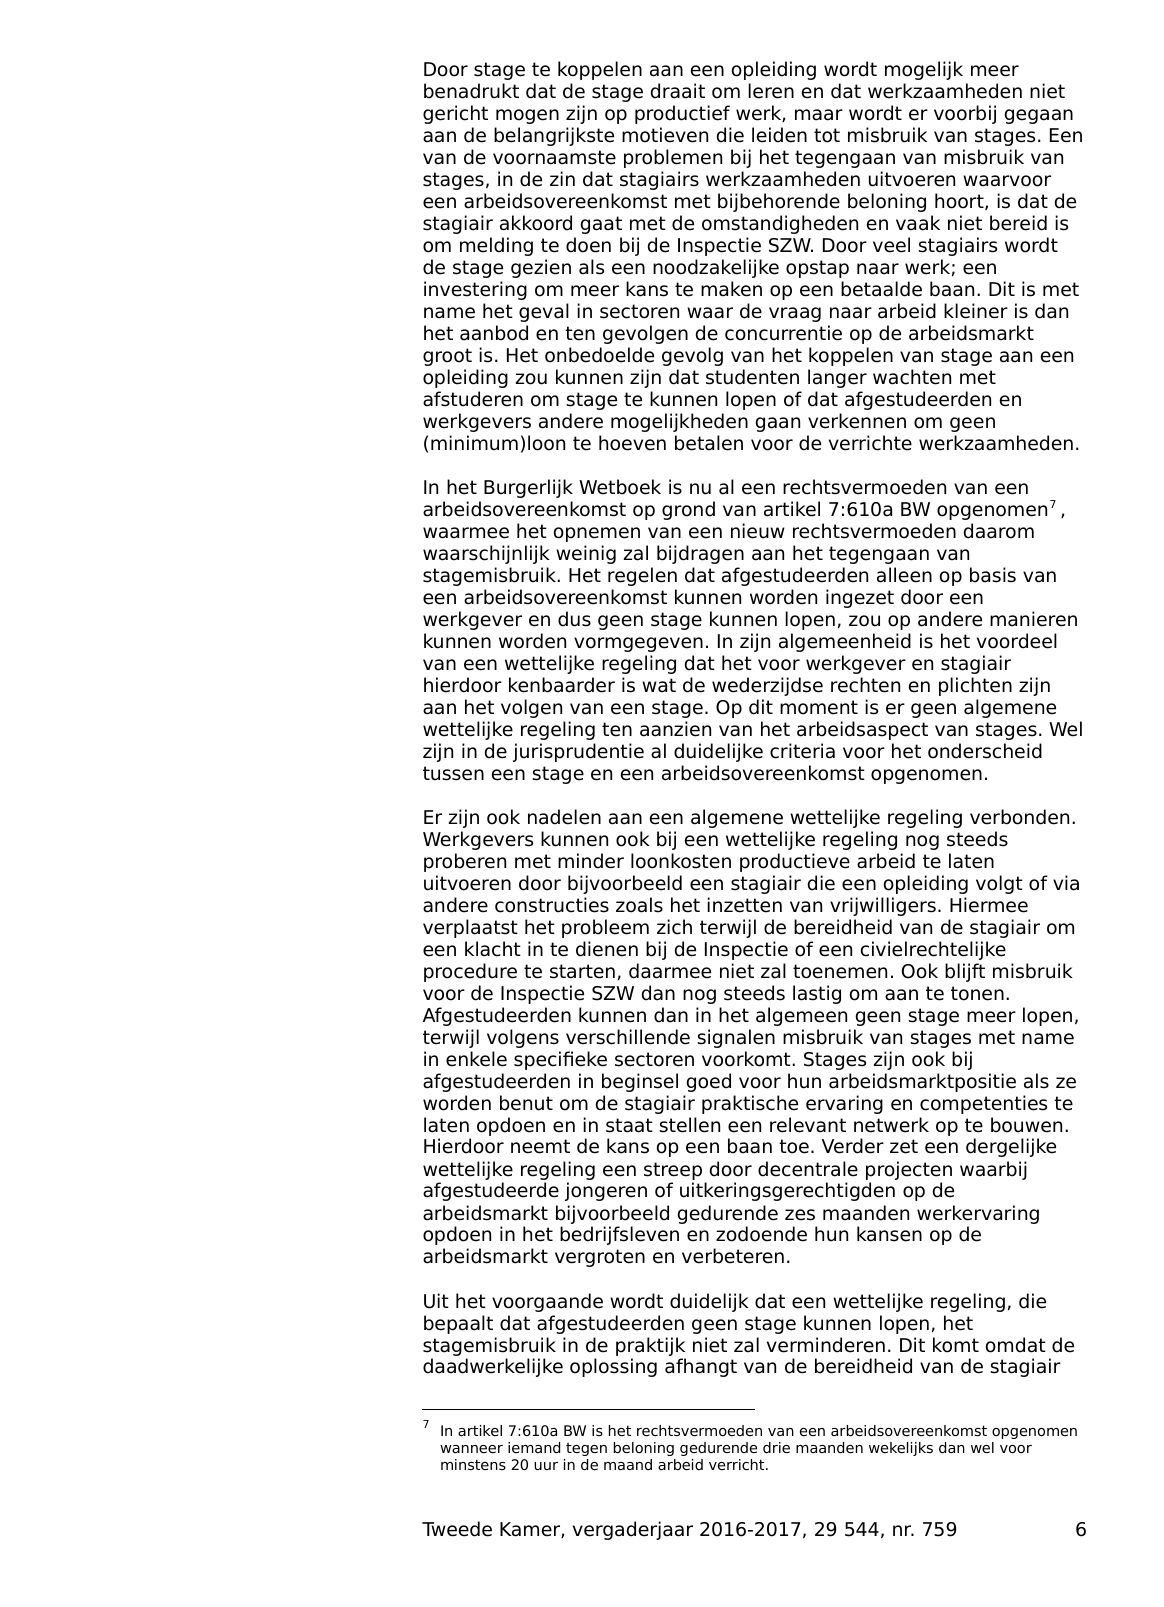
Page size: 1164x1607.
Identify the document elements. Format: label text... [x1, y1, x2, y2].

text In artikel 7:610a BW is het rechtsvermoeden van een arbeidsovereenkomst opgenomen wanneer iemand tegen beloning gedurende drie maanden wekelijks dan wel voor minstens 20 uur in de maand arbeid verricht. [422, 1418, 1087, 1474]
text In het Burgerlijk Wetboek is nu al een rechtsvermoeden van een arbeidsovereenkomst op grond van artikel 7:610a BW opgenomen, waarmee het opnemen van een nieuw rechtsvermoeden daarom waarschijnlijk weinig zal bijdragen aan het tegengaan van stagemisbruik. Het regelen dat afgestudeerden alleen op basis van een arbeidsovereenkomst kunnen worden ingezet door een werkgever en dus geen stage kunnen lopen, zou op andere manieren kunnen worden vormgegeven. In zijn algemeenheid is het voordeel van een wettelijke regeling dat het voor werkgever en stagiair hierdoor kenbaarder is wat de wederzijdse rechten en plichten zijn aan het volgen van een stage. Op dit moment is er geen algemene wettelijke regeling ten aanzien van het arbeidsaspect van stages. Wel zijn in de jurisprudentie al duidelijke criteria voor het onderscheid tussen een stage en een arbeidsovereenkomst opgenomen. [422, 477, 1087, 784]
text Door stage te koppelen aan een opleiding wordt mogelijk meer benadrukt dat de stage draait om leren en dat werkzaamheden niet gericht mogen zijn op productief werk, maar wordt er voorbij gegaan aan de belangrijkste motieven die leiden tot misbruik van stages. Een van de voornaamste problemen bij het tegengaan van misbruik van stages, in de zin dat stagiairs werkzaamheden uitvoeren waarvoor een arbeidsovereenkomst met bijbehorende beloning hoort, is dat de stagiair akkoord gaat met de omstandigheden en vaak niet bereid is om melding te doen bij de Inspectie SZW. Door veel stagiairs wordt de stage gezien als een noodzakelijke opstap naar werk; een investering om meer kans te maken op een betaalde baan. Dit is met name het geval in sectoren waar de vraag naar arbeid kleiner is dan het aanbod en ten gevolgen de concurrentie op de arbeidsmarkt groot is. Het onbedoelde gevolg van het koppelen van stage aan een opleiding zou kunnen zijn dat studenten langer wachten met afstuderen om stage te kunnen lopen of dat afgestudeerden en werkgevers andere mogelijkheden gaan verkennen om geen (minimum)loon te hoeven betalen voor de verrichte werkzaamheden. [422, 59, 1087, 455]
text Uit het voorgaande wordt duidelijk dat een wettelijke regeling, die bepaalt dat afgestudeerden geen stage kunnen lopen, het stagemisbruik in de praktijk niet zal verminderen. Dit komt omdat de daadwerkelijke oplossing afhangt van de bereidheid van de stagiair [422, 1291, 1087, 1378]
text Er zijn ook nadelen aan een algemene wettelijke regeling verbonden. Werkgevers kunnen ook bij een wettelijke regeling nog steeds proberen met minder loonkosten productieve arbeid te laten uitvoeren door bijvoorbeeld een stagiair die een opleiding volgt of via andere constructies zoals het inzetten van vrijwilligers. Hiermee verplaatst het probleem zich terwijl de bereidheid van de stagiair om een klacht in te dienen bij de Inspectie of een civielrechtelijke procedure te starten, daarmee niet zal toenemen. Ook blijft misbruik voor de Inspectie SZW dan nog steeds lastig om aan te tonen. Afgestudeerden kunnen dan in het algemeen geen stage meer lopen, terwijl volgens verschillende signalen misbruik van stages met name in enkele specifieke sectoren voorkomt. Stages zijn ook bij afgestudeerden in beginsel goed voor hun arbeidsmarktpositie als ze worden benut om de stagiair praktische ervaring en competenties te laten opdoen en in staat stellen een relevant netwerk op te bouwen. Hierdoor neemt de kans op een baan toe. Verder zet een dergelijke wettelijke regeling een streep door decentrale projecten waarbij afgestudeerde jongeren of uitkeringsgerechtigden op de arbeidsmarkt bijvoorbeeld gedurende zes maanden werkervaring opdoen in het bedrijfsleven en zodoende hun kansen op de arbeidsmarkt vergroten en verbeteren. [422, 807, 1087, 1268]
